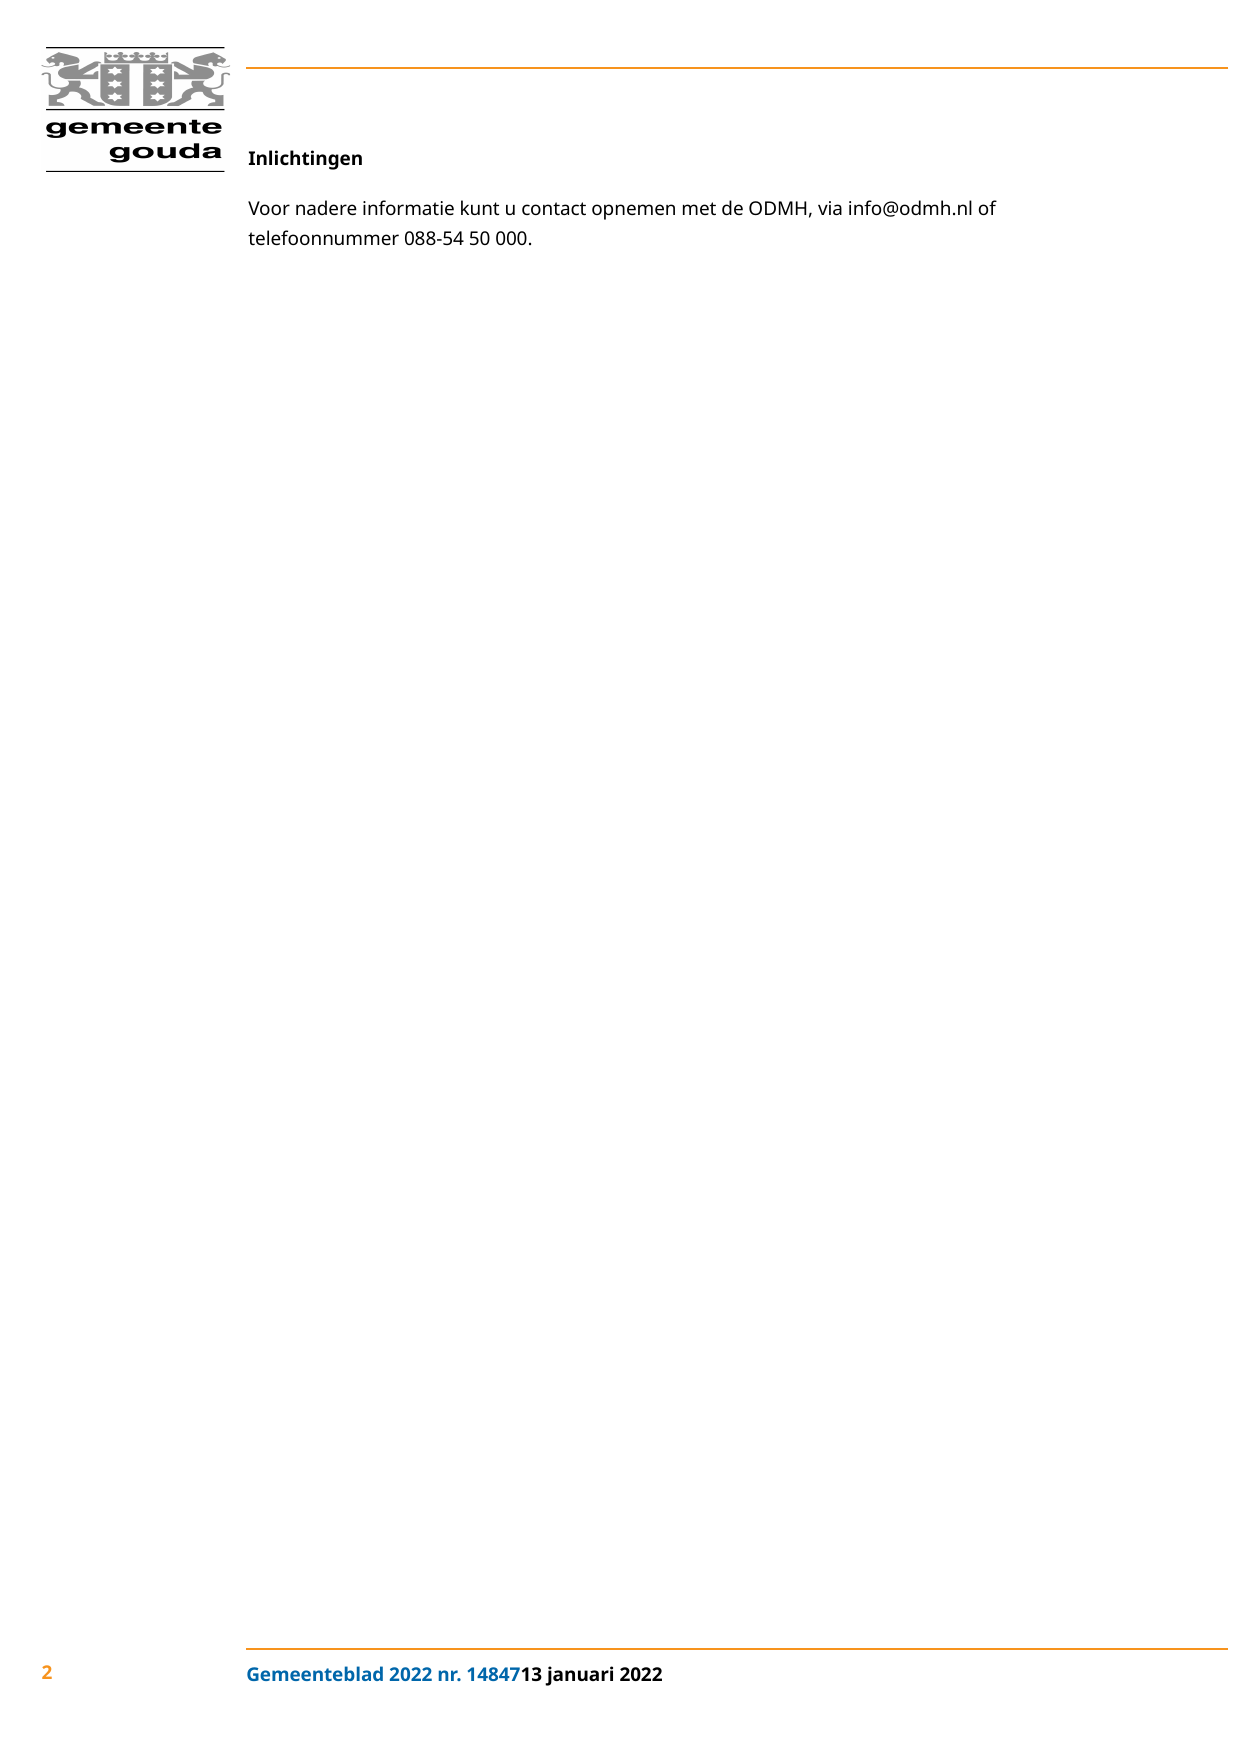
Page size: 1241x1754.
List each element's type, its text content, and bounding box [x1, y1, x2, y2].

picture [41, 47, 231, 172]
text Voor nadere informatie kunt u contact opnemen met de ODMH, via info@odmh.nl of telefoonnummer 088-54 50 000. [248, 196, 1152, 251]
text Inlichtingen [248, 145, 1152, 171]
